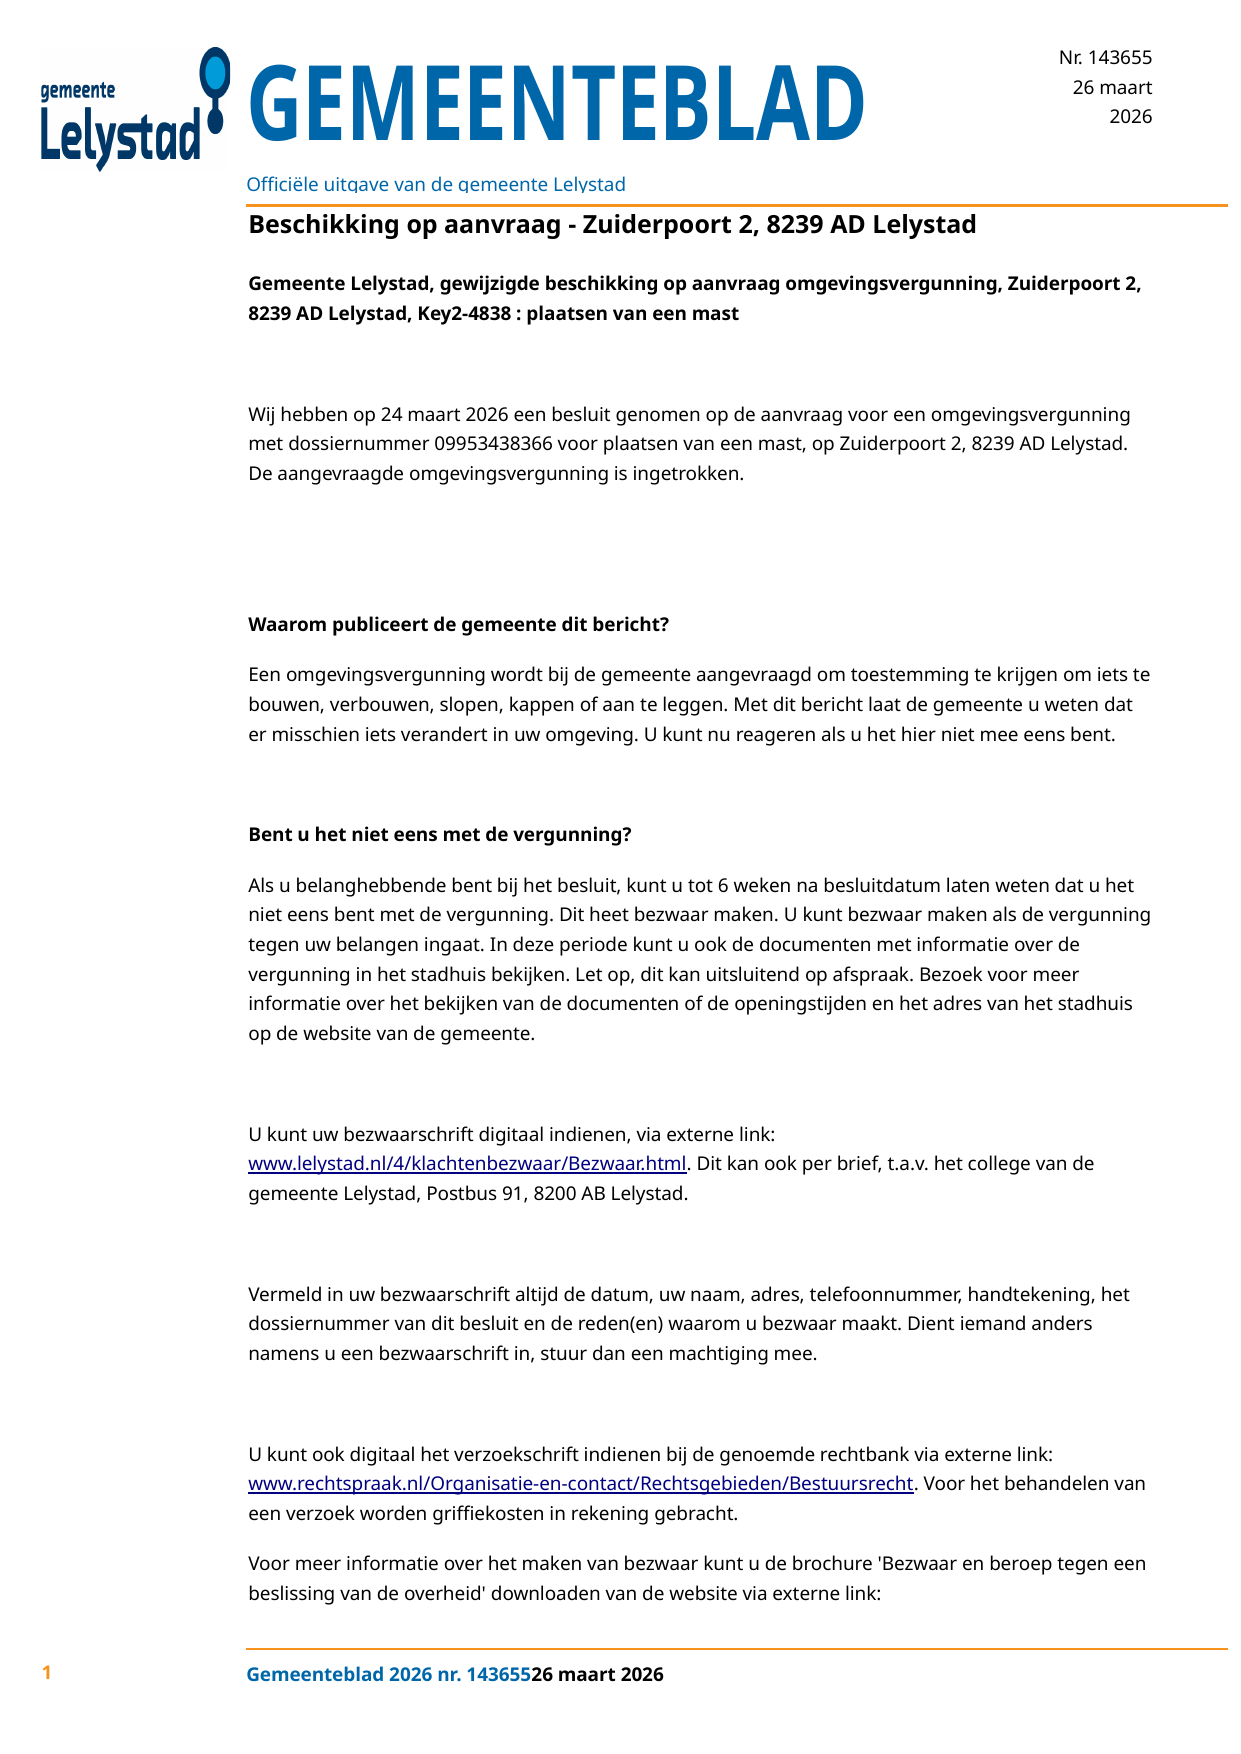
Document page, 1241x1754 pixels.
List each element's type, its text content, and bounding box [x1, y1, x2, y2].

text Gemeente Lelystad, gewijzigde beschikking op aanvraag omgevingsvergunning, Zuiderpoort 2, 8239 AD Lelystad, Key2-4838 : plaatsen van een mast [248, 270, 1152, 326]
text Bent u het niet eens met de vergunning? [248, 822, 1152, 847]
text Als u belanghebbende bent bij het besluit, kunt u tot 6 weken na besluitdatum laten weten dat u het niet eens bent met de vergunning. Dit heet bezwaar maken. U kunt bezwaar maken als de vergunning tegen uw belangen ingaat. In deze periode kunt u ook de documenten met informatie over de vergunning in het stadhuis bekijken. Let op, dit kan uitsluitend op afspraak. Bezoek voor meer informatie over het bekijken van de documenten of de openingstijden en het adres van het stadhuis op de website van de gemeente. [248, 872, 1152, 1046]
text Een omgevingsvergunning wordt bij de gemeente aangevraagd om toestemming te krijgen om iets te bouwen, verbouwen, slopen, kappen of aan te leggen. Met dit bericht laat de gemeente u weten dat er misschien iets verandert in uw omgeving. U kunt nu reageren als u het hier niet mee eens bent. [248, 662, 1152, 746]
text U kunt uw bezwaarschrift digitaal indienen, via externe link: www.lelystad.nl/4/klachtenbezwaar/Bezwaar.html. Dit kan ook per brief, t.a.v. het college van de gemeente Lelystad, Postbus 91, 8200 AB Lelystad. [248, 1121, 1152, 1206]
text Waarom publiceert de gemeente dit bericht? [248, 611, 1152, 637]
text Voor meer informatie over het maken van bezwaar kunt u de brochure 'Bezwaar en beroep tegen een beslissing van de overheid' downloaden van de website via externe link: [248, 1550, 1152, 1606]
text U kunt ook digitaal het verzoekschrift indienen bij de genoemde rechtbank via externe link: www.rechtspraak.nl/Organisatie-en-contact/Rechtsgebieden/Bestuursrecht. Voor het behandelen van een verzoek worden griffiekosten in rekening gebracht. [248, 1441, 1152, 1526]
text Wij hebben op 24 maart 2026 een besluit genomen op de aanvraag voor een omgevingsvergunning met dossiernummer 09953438366 voor plaatsen van een mast, op Zuiderpoort 2, 8239 AD Lelystad. De aangevraagde omgevingsvergunning is ingetrokken. [248, 401, 1152, 486]
text Beschikking op aanvraag - Zuiderpoort 2, 8239 AD Lelystad [248, 207, 1152, 241]
picture [41, 47, 231, 172]
text Vermeld in uw bezwaarschrift altijd de datum, uw naam, adres, telefoonnummer, handtekening, het dossiernummer van dit besluit en de reden(en) waarom u bezwaar maakt. Dient iemand anders namens u een bezwaarschrift in, stuur dan een machtiging mee. [248, 1281, 1152, 1366]
